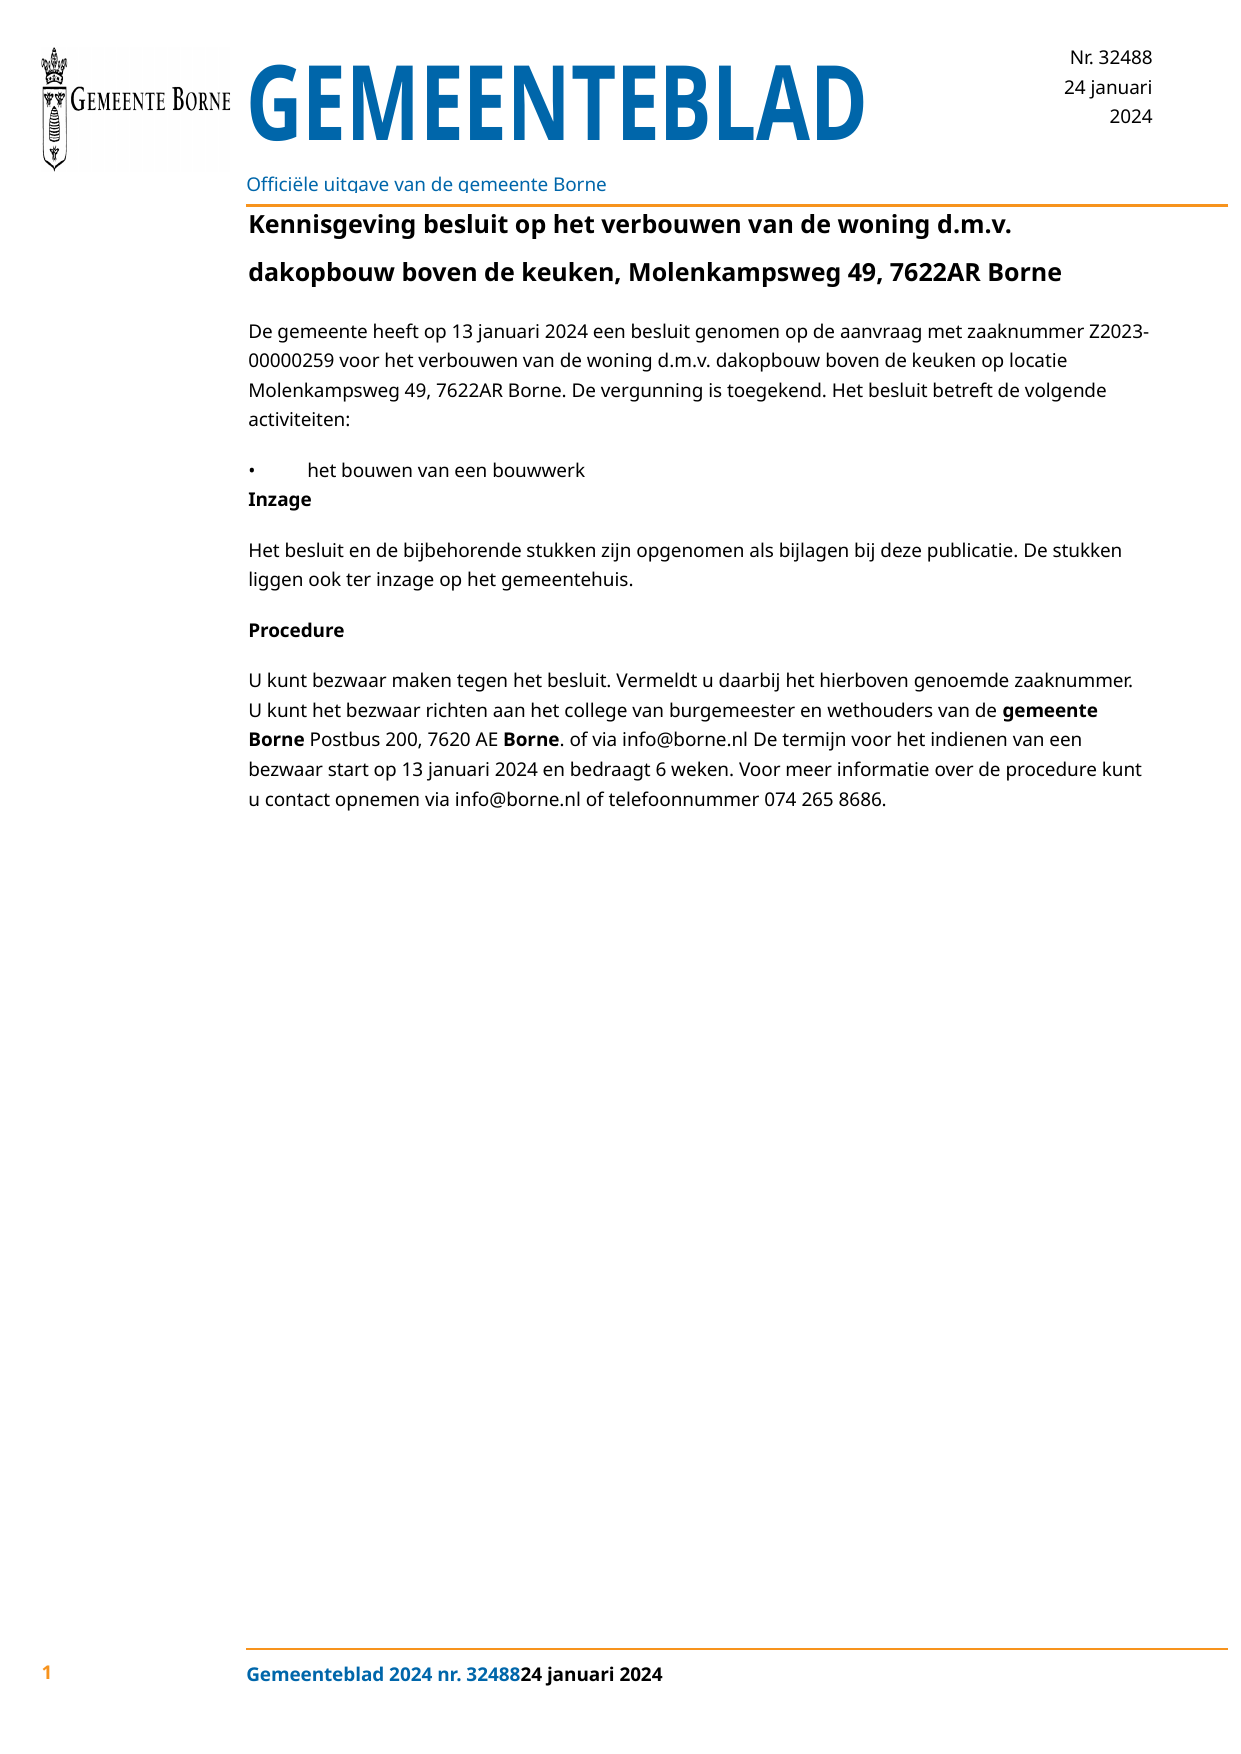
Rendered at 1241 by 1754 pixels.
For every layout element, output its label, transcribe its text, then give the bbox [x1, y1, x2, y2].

text Inzage [248, 487, 1152, 512]
text Het besluit en de bijbehorende stukken zijn opgenomen als bijlagen bij deze publicatie. De stukken liggen ook ter inzage op het gemeentehuis. [248, 537, 1152, 592]
text De gemeente heeft op 13 januari 2024 een besluit genomen op de aanvraag met zaaknummer Z2023-00000259 voor het verbouwen van de woning d.m.v. dakopbouw boven de keuken op locatie Molenkampsweg 49, 7622AR Borne. De vergunning is toegekend. Het besluit betreft de volgende activiteiten: [248, 318, 1152, 432]
text U kunt bezwaar maken tegen het besluit. Vermeldt u daarbij het hierboven genoemde zaaknummer. U kunt het bezwaar richten aan het college van burgemeester en wethouders van de gemeente Borne Postbus 200, 7620 AE Borne. of via info@borne.nl De termijn voor het indienen van een bezwaar start op 13 januari 2024 en bedraagt 6 weken. Voor meer informatie over de procedure kunt u contact opnemen via info@borne.nl of telefoonnummer 074 265 8686. [248, 667, 1152, 812]
text Kennisgeving besluit op het verbouwen van de woning d.m.v. dakopbouw boven de keuken, Molenkampsweg 49, 7622AR Borne [248, 207, 1152, 288]
picture [41, 47, 231, 172]
list het bouwen van een bouwwerk [248, 457, 1152, 483]
text Procedure [248, 617, 1152, 643]
